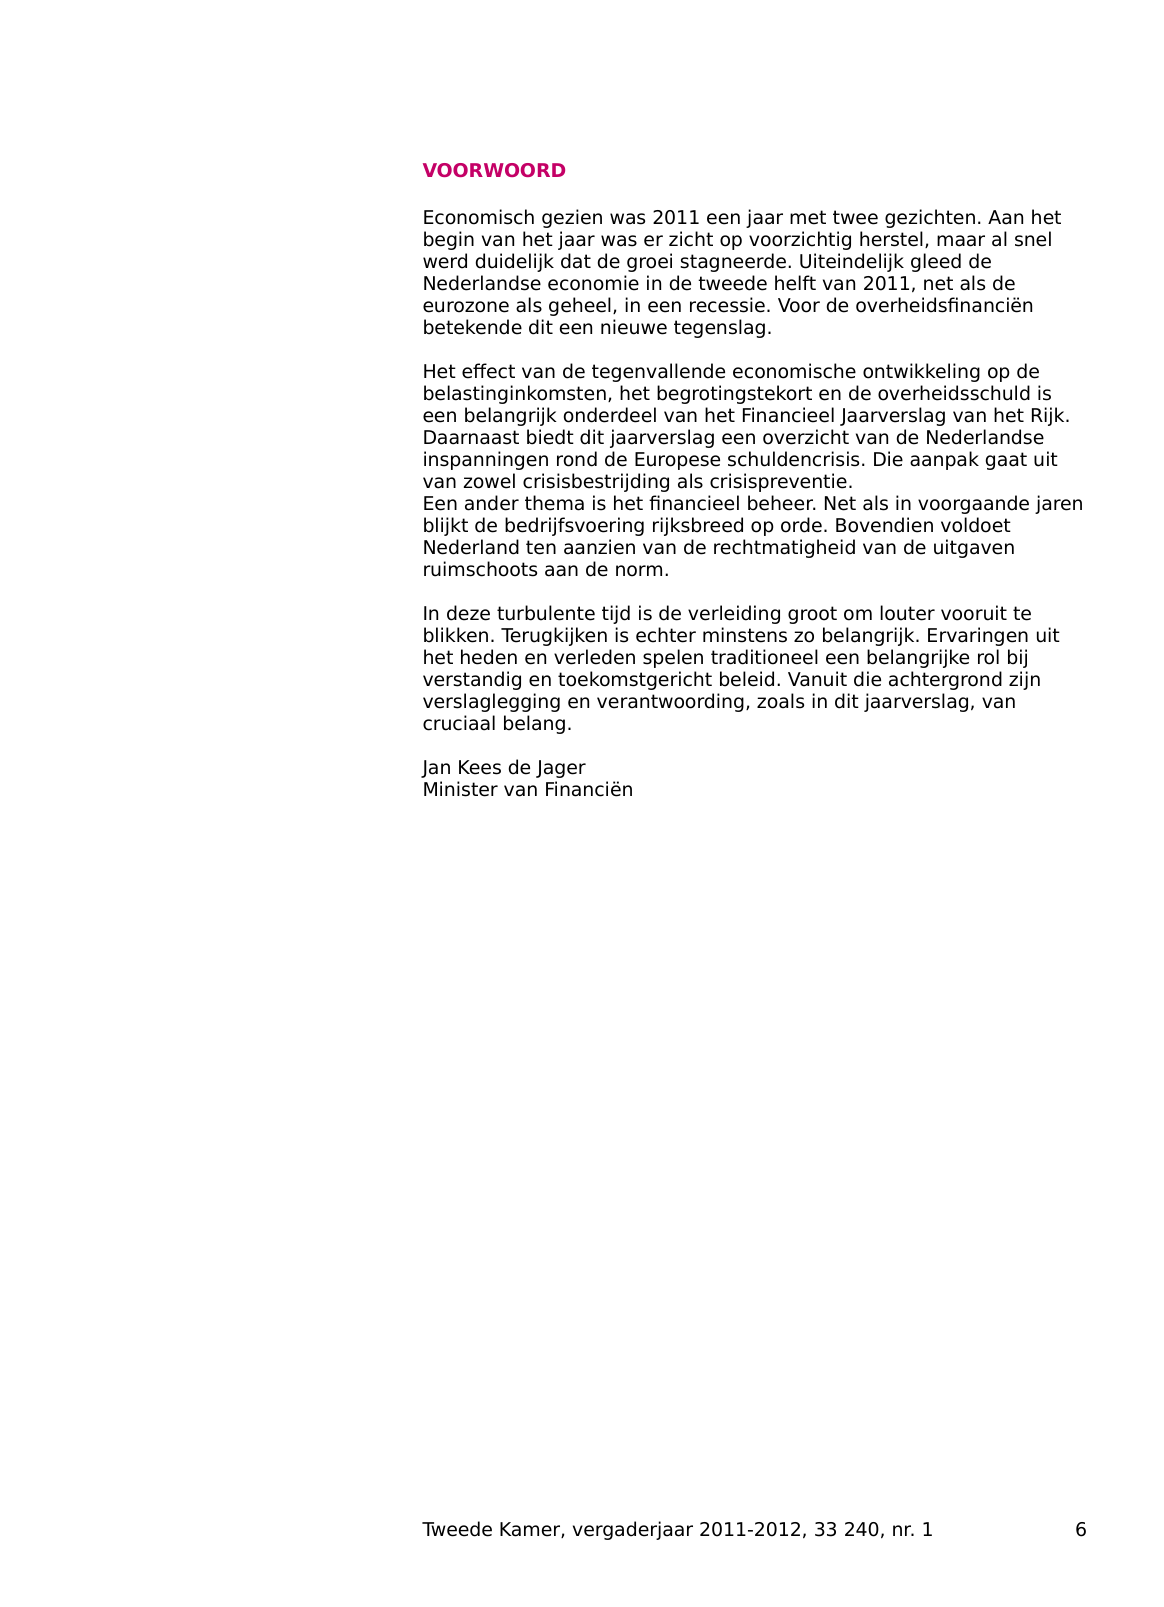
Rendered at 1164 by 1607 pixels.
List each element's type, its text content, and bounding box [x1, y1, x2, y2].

subtitle VOORWOORD [422, 160, 1087, 182]
text Een ander thema is het financieel beheer. Net als in voorgaande jaren blijkt de bedrijfsvoering rijksbreed op orde. Bovendien voldoet Nederland ten aanzien van de rechtmatigheid van de uitgaven ruimschoots aan de norm. [422, 493, 1087, 581]
text In deze turbulente tijd is de verleiding groot om louter vooruit te blikken. Terugkijken is echter minstens zo belangrijk. Ervaringen uit het heden en verleden spelen traditioneel een belangrijke rol bij verstandig en toekomstgericht beleid. Vanuit die achtergrond zijn verslaglegging en verantwoording, zoals in dit jaarverslag, van cruciaal belang. [422, 603, 1087, 735]
text Minister van Financiën [422, 779, 1087, 801]
text Economisch gezien was 2011 een jaar met twee gezichten. Aan het begin van het jaar was er zicht op voorzichtig herstel, maar al snel werd duidelijk dat de groei stagneerde. Uiteindelijk gleed de Nederlandse economie in de tweede helft van 2011, net als de eurozone als geheel, in een recessie. Voor de overheidsfinanciën betekende dit een nieuwe tegenslag. [422, 207, 1087, 339]
text Jan Kees de Jager [422, 757, 1087, 779]
text Het effect van de tegenvallende economische ontwikkeling op de belastinginkomsten, het begrotingstekort en de overheidsschuld is een belangrijk onderdeel van het Financieel Jaarverslag van het Rijk. Daarnaast biedt dit jaarverslag een overzicht van de Nederlandse inspanningen rond de Europese schuldencrisis. Die aanpak gaat uit van zowel crisisbestrijding als crisispreventie. [422, 361, 1087, 493]
